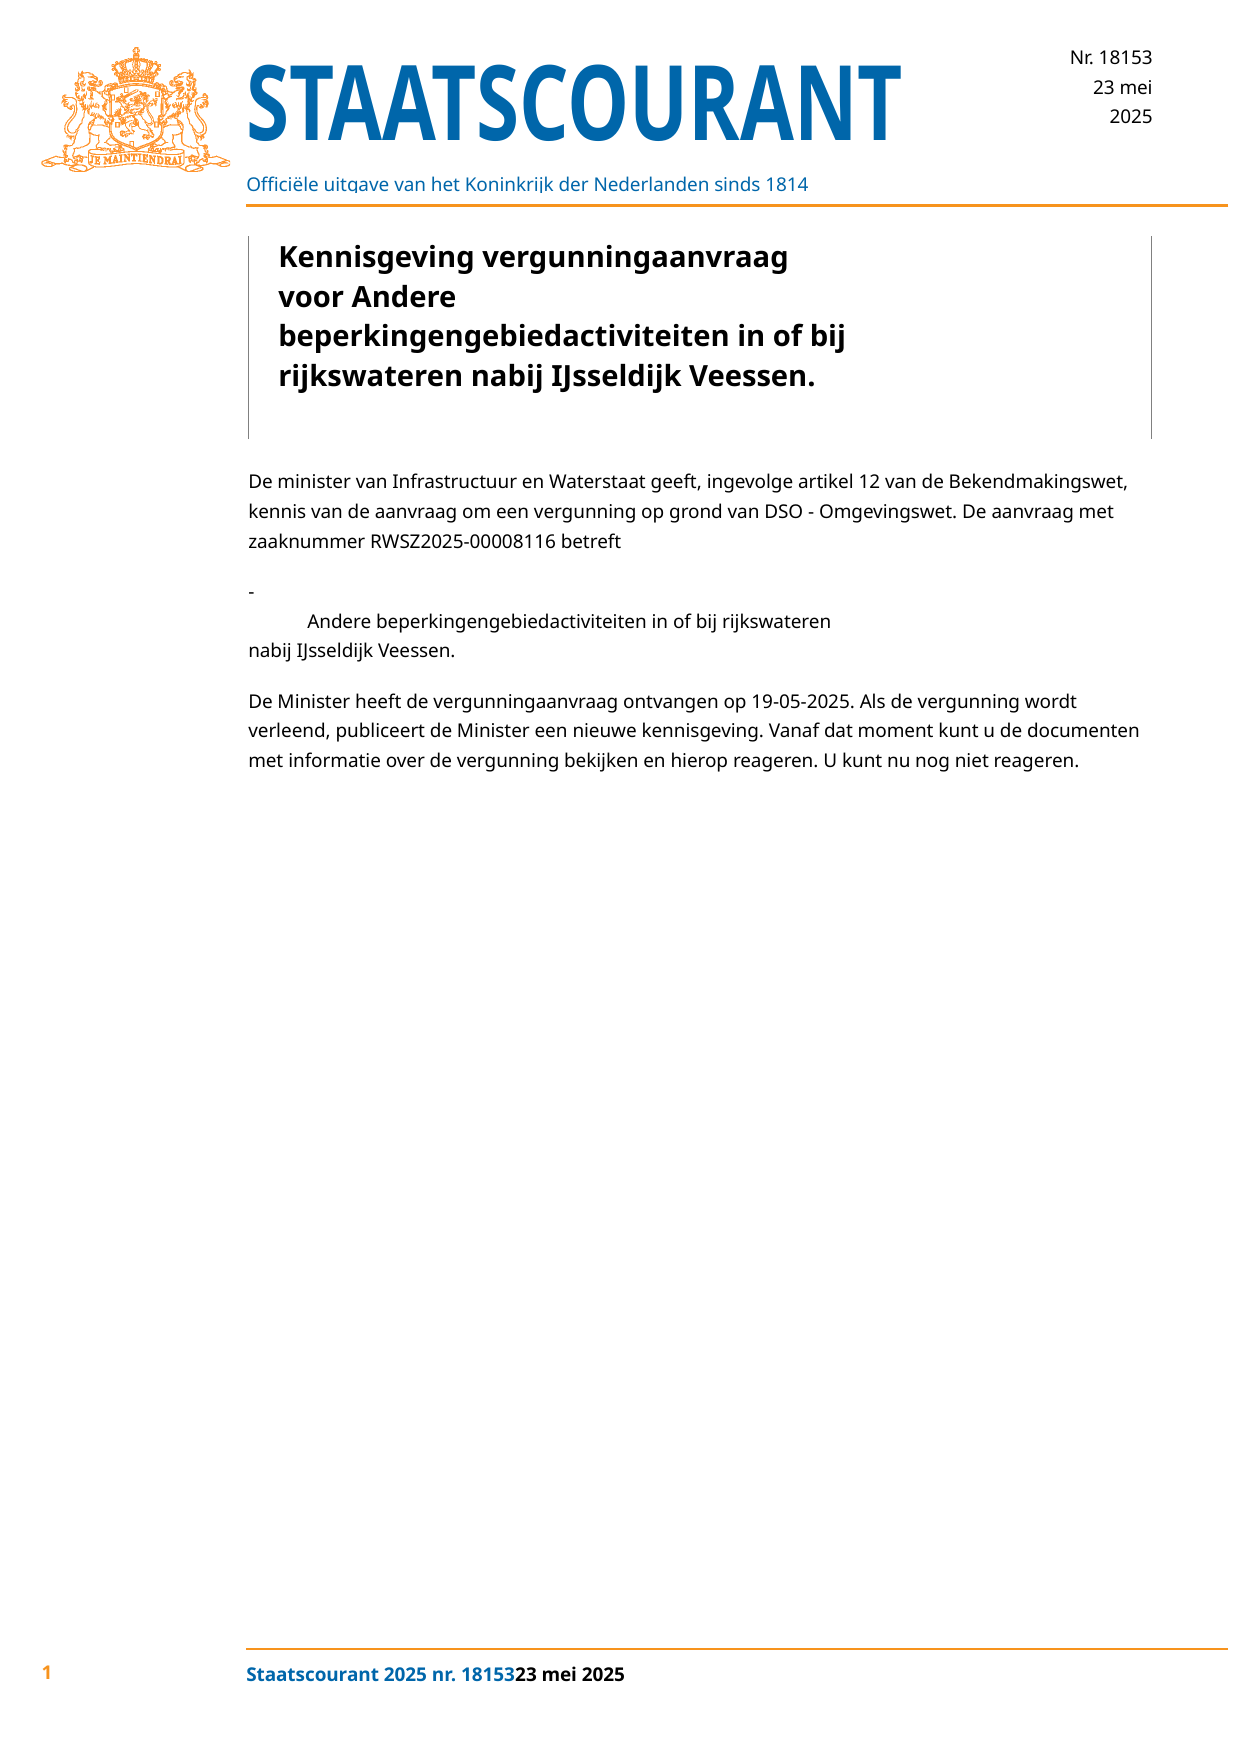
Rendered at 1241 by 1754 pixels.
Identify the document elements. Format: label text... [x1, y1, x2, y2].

table_header [850, 236, 912, 413]
text De minister van Infrastructuur en Waterstaat geeft, ingevolge artikel 12 van de Bekendmakingswet, kennis van de aanvraag om een vergunning op grond van DSO - Omgevingswet. De aanvraag met zaaknummer RWSZ2025-00008116 betreft [248, 469, 1152, 553]
picture [912, 236, 1090, 414]
text De Minister heeft de vergunningaanvraag ontvangen op 19-05-2025. Als de vergunning wordt verleend, publiceert de Minister een nieuwe kennisgeving. Vanaf dat moment kunt u de documenten met informatie over de vergunning bekijken en hierop reageren. U kunt nu nog niet reageren. [248, 688, 1152, 773]
picture [41, 47, 231, 172]
list Andere beperkingengebiedactiviteiten in of bij rijkswateren [248, 608, 1152, 633]
table_header [1090, 236, 1151, 413]
table_header Kennisgeving vergunningaanvraag voor Andere beperkingengebiedactiviteiten in of bij rijkswateren nabij IJsseldijk Veessen. [249, 236, 850, 439]
table_header [850, 414, 1151, 439]
text nabij IJsseldijk Veessen. [248, 637, 1152, 663]
